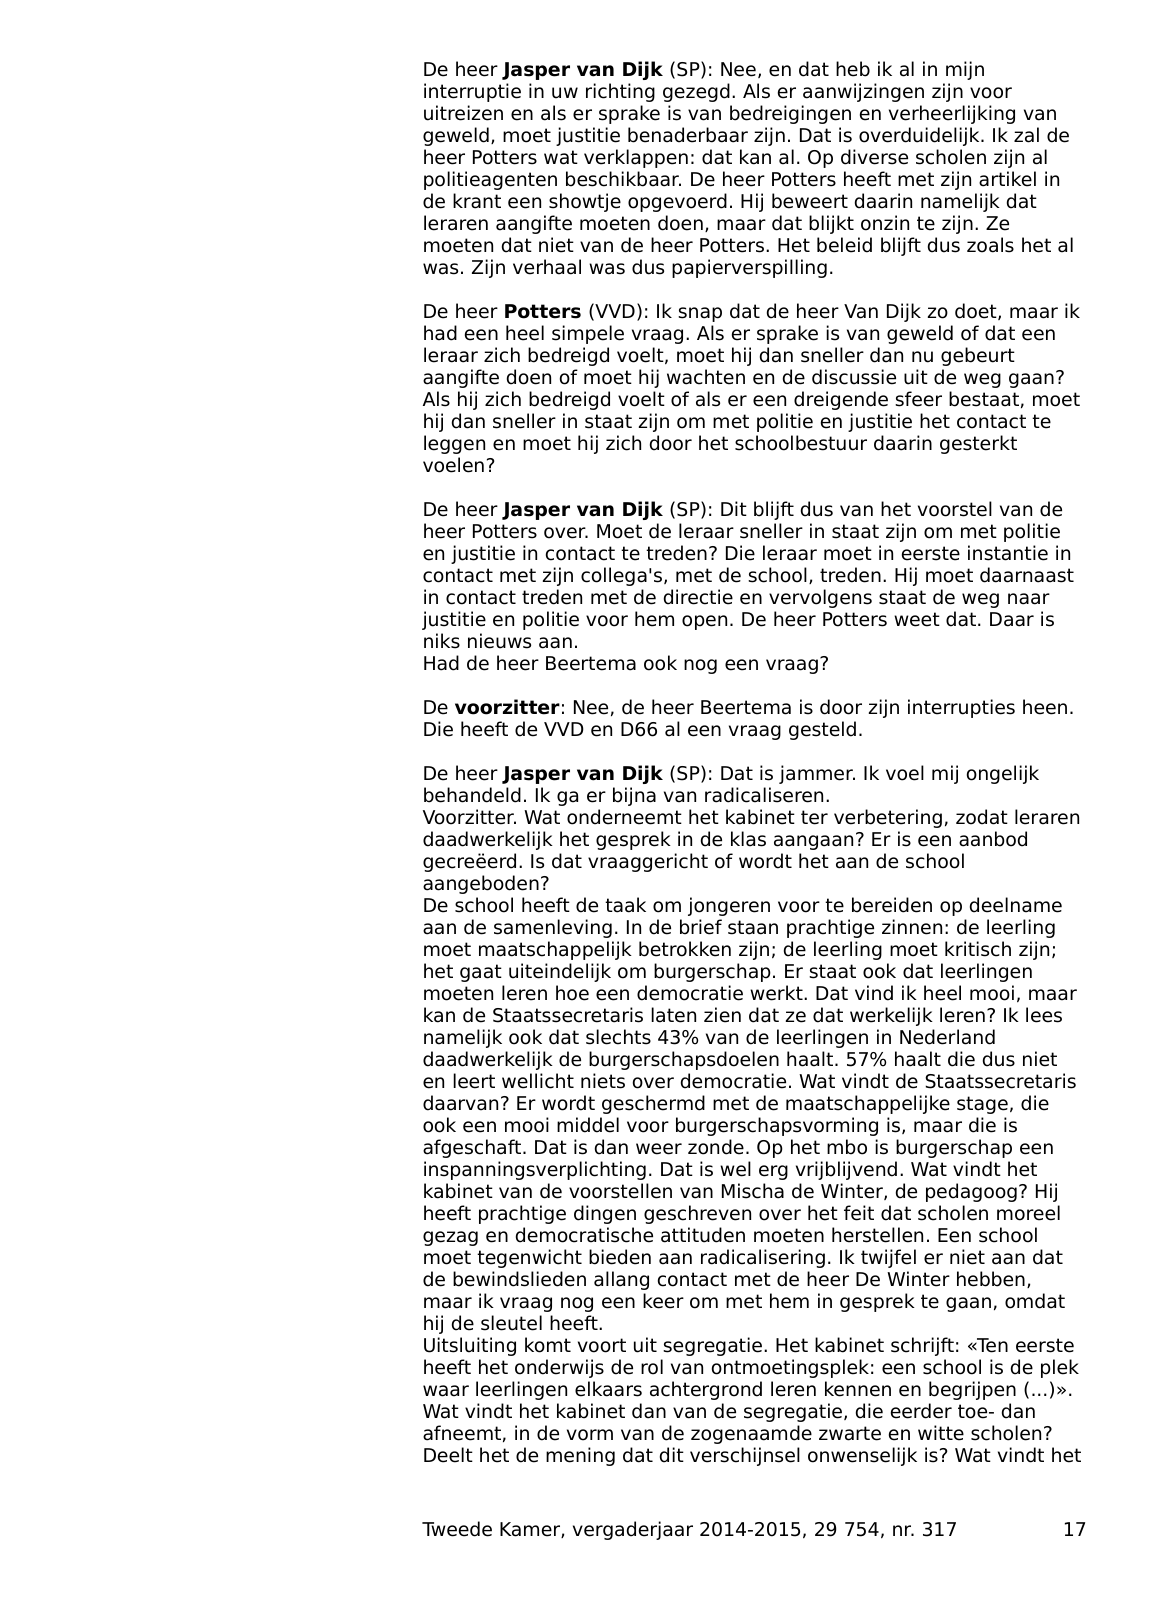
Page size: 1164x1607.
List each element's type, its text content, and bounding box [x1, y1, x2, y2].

text Voorzitter. Wat onderneemt het kabinet ter verbetering, zodat leraren daadwerkelijk het gesprek in de klas aangaan? Er is een aanbod gecreëerd. Is dat vraaggericht of wordt het aan de school aangeboden? [422, 807, 1087, 895]
text Uitsluiting komt voort uit segregatie. Het kabinet schrijft: «Ten eerste heeft het onderwijs de rol van ontmoetingsplek: een school is de plek waar leerlingen elkaars achtergrond leren kennen en begrijpen (...)». Wat vindt het kabinet dan van de segregatie, die eerder toe- dan afneemt, in de vorm van de zogenaamde zwarte en witte scholen? Deelt het de mening dat dit verschijnsel onwenselijk is? Wat vindt het [422, 1335, 1087, 1467]
text De heer Jasper van Dijk (SP): Dit blijft dus van het voorstel van de heer Potters over. Moet de leraar sneller in staat zijn om met politie en justitie in contact te treden? Die leraar moet in eerste instantie in contact met zijn collega's, met de school, treden. Hij moet daarnaast in contact treden met de directie en vervolgens staat de weg naar justitie en politie voor hem open. De heer Potters weet dat. Daar is niks nieuws aan. [422, 499, 1087, 653]
text De heer Jasper van Dijk (SP): Nee, en dat heb ik al in mijn interruptie in uw richting gezegd. Als er aanwijzingen zijn voor uitreizen en als er sprake is van bedreigingen en verheerlijking van geweld, moet justitie benaderbaar zijn. Dat is overduidelijk. Ik zal de heer Potters wat verklappen: dat kan al. Op diverse scholen zijn al politieagenten beschikbaar. De heer Potters heeft met zijn artikel in de krant een showtje opgevoerd. Hij beweert daarin namelijk dat leraren aangifte moeten doen, maar dat blijkt onzin te zijn. Ze moeten dat niet van de heer Potters. Het beleid blijft dus zoals het al was. Zijn verhaal was dus papierverspilling. [422, 59, 1087, 279]
text De voorzitter: Nee, de heer Beertema is door zijn interrupties heen. Die heeft de VVD en D66 al een vraag gesteld. [422, 697, 1087, 741]
text Had de heer Beertema ook nog een vraag? [422, 653, 1087, 675]
text De school heeft de taak om jongeren voor te bereiden op deelname aan de samenleving. In de brief staan prachtige zinnen: de leerling moet maatschappelijk betrokken zijn; de leerling moet kritisch zijn; het gaat uiteindelijk om burgerschap. Er staat ook dat leerlingen moeten leren hoe een democratie werkt. Dat vind ik heel mooi, maar kan de Staatssecretaris laten zien dat ze dat werkelijk leren? Ik lees namelijk ook dat slechts 43% van de leerlingen in Nederland daadwerkelijk de burgerschapsdoelen haalt. 57% haalt die dus niet en leert wellicht niets over democratie. Wat vindt de Staatssecretaris daarvan? Er wordt geschermd met de maatschappelijke stage, die ook een mooi middel voor burgerschapsvorming is, maar die is afgeschaft. Dat is dan weer zonde. Op het mbo is burgerschap een inspanningsverplichting. Dat is wel erg vrijblijvend. Wat vindt het kabinet van de voorstellen van Mischa de Winter, de pedagoog? Hij heeft prachtige dingen geschreven over het feit dat scholen moreel gezag en democratische attituden moeten herstellen. Een school moet tegenwicht bieden aan radicalisering. Ik twijfel er niet aan dat de bewindslieden allang contact met de heer De Winter hebben, maar ik vraag nog een keer om met hem in gesprek te gaan, omdat hij de sleutel heeft. [422, 895, 1087, 1335]
text De heer Jasper van Dijk (SP): Dat is jammer. Ik voel mij ongelijk behandeld. Ik ga er bijna van radicaliseren. [422, 763, 1087, 807]
text De heer Potters (VVD): Ik snap dat de heer Van Dijk zo doet, maar ik had een heel simpele vraag. Als er sprake is van geweld of dat een leraar zich bedreigd voelt, moet hij dan sneller dan nu gebeurt aangifte doen of moet hij wachten en de discussie uit de weg gaan? Als hij zich bedreigd voelt of als er een dreigende sfeer bestaat, moet hij dan sneller in staat zijn om met politie en justitie het contact te leggen en moet hij zich door het schoolbestuur daarin gesterkt voelen? [422, 301, 1087, 477]
